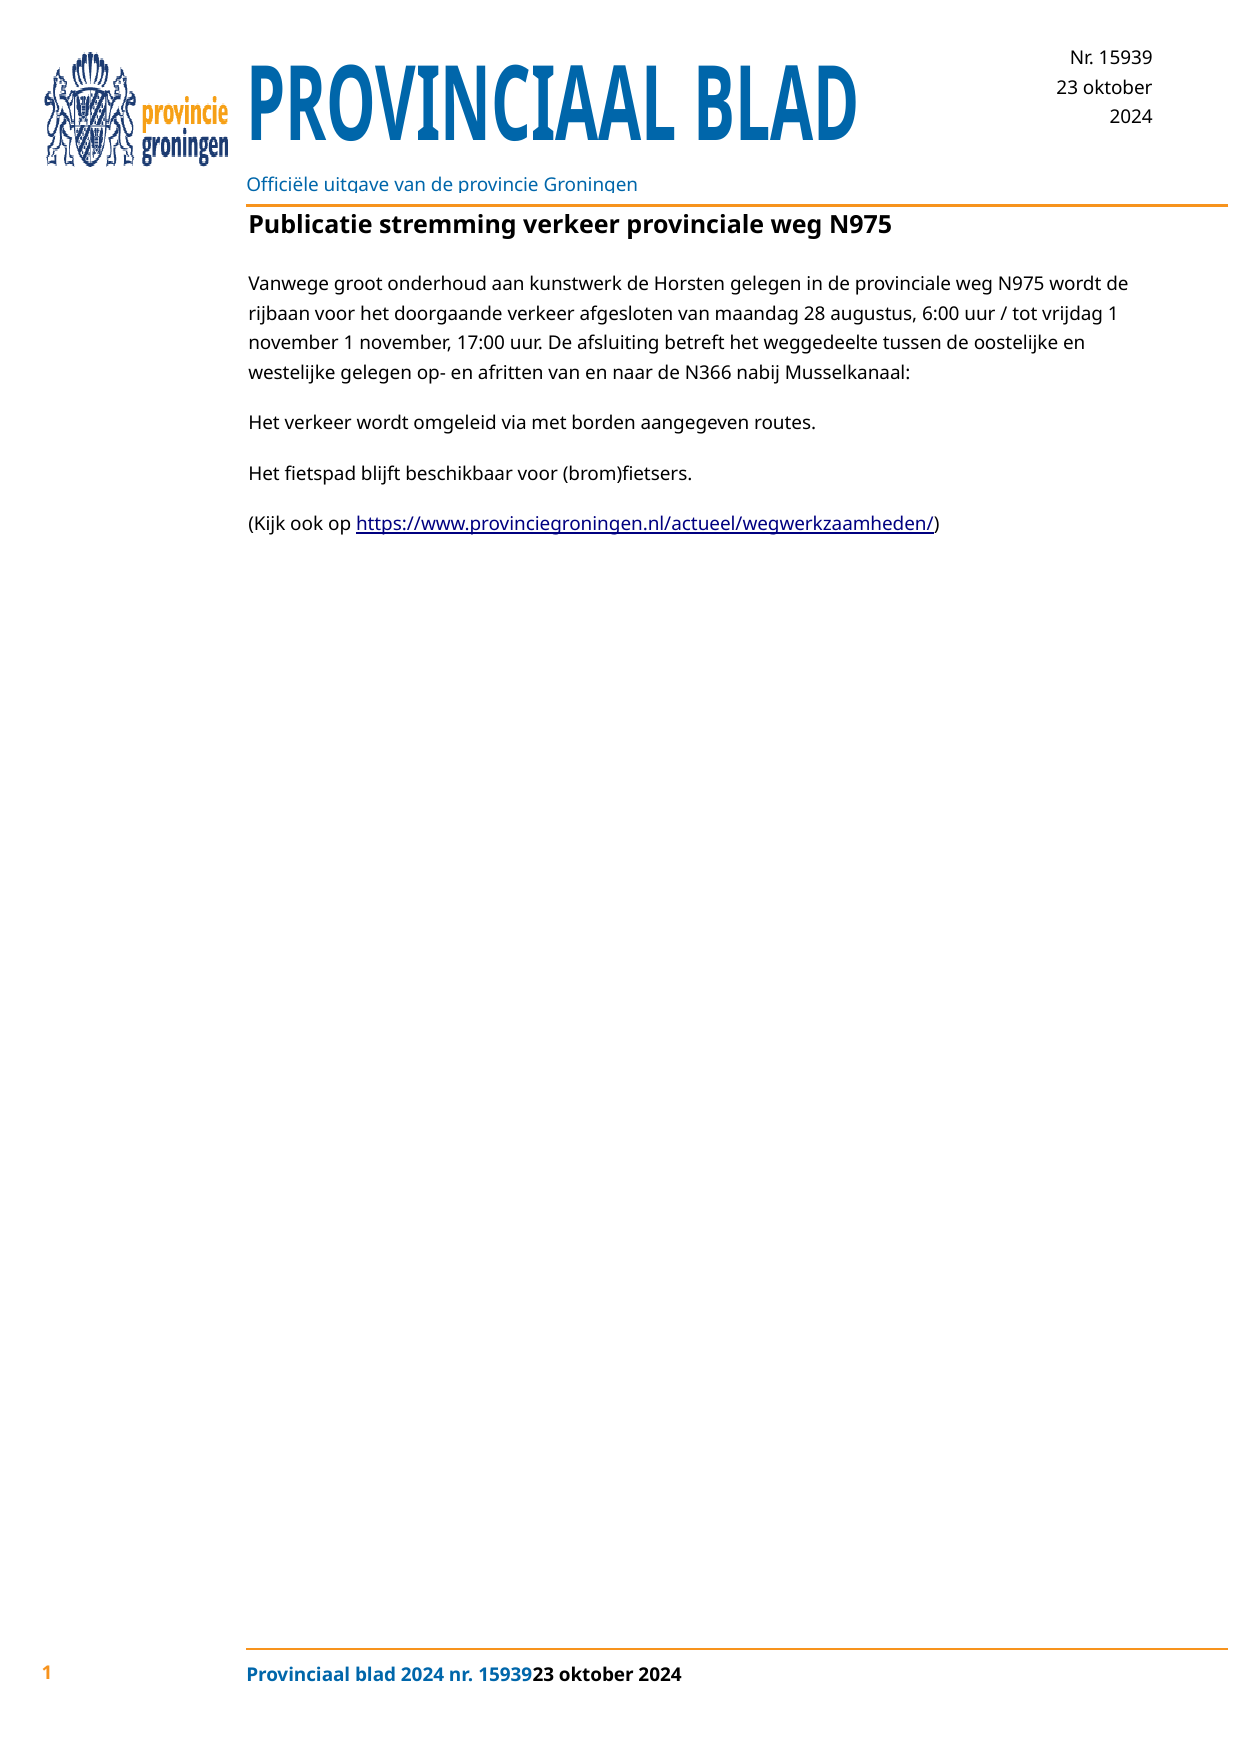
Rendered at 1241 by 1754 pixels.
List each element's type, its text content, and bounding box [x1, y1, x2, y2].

text Publicatie stremming verkeer provinciale weg N975 [248, 207, 1152, 241]
text Het fietspad blijft beschikbaar voor (brom)fietsers. [248, 460, 1152, 486]
picture [41, 47, 231, 172]
text (Kijk ook op https://www.provinciegroningen.nl/actueel/wegwerkzaamheden/) [248, 510, 1152, 536]
text Vanwege groot onderhoud aan kunstwerk de Horsten gelegen in de provinciale weg N975 wordt de rijbaan voor het doorgaande verkeer afgesloten van maandag 28 augustus, 6:00 uur / tot vrijdag 1 november 1 november, 17:00 uur. De afsluiting betreft het weggedeelte tussen de oostelijke en westelijke gelegen op- en afritten van en naar de N366 nabij Musselkanaal: [248, 270, 1152, 385]
text Het verkeer wordt omgeleid via met borden aangegeven routes. [248, 409, 1152, 435]
